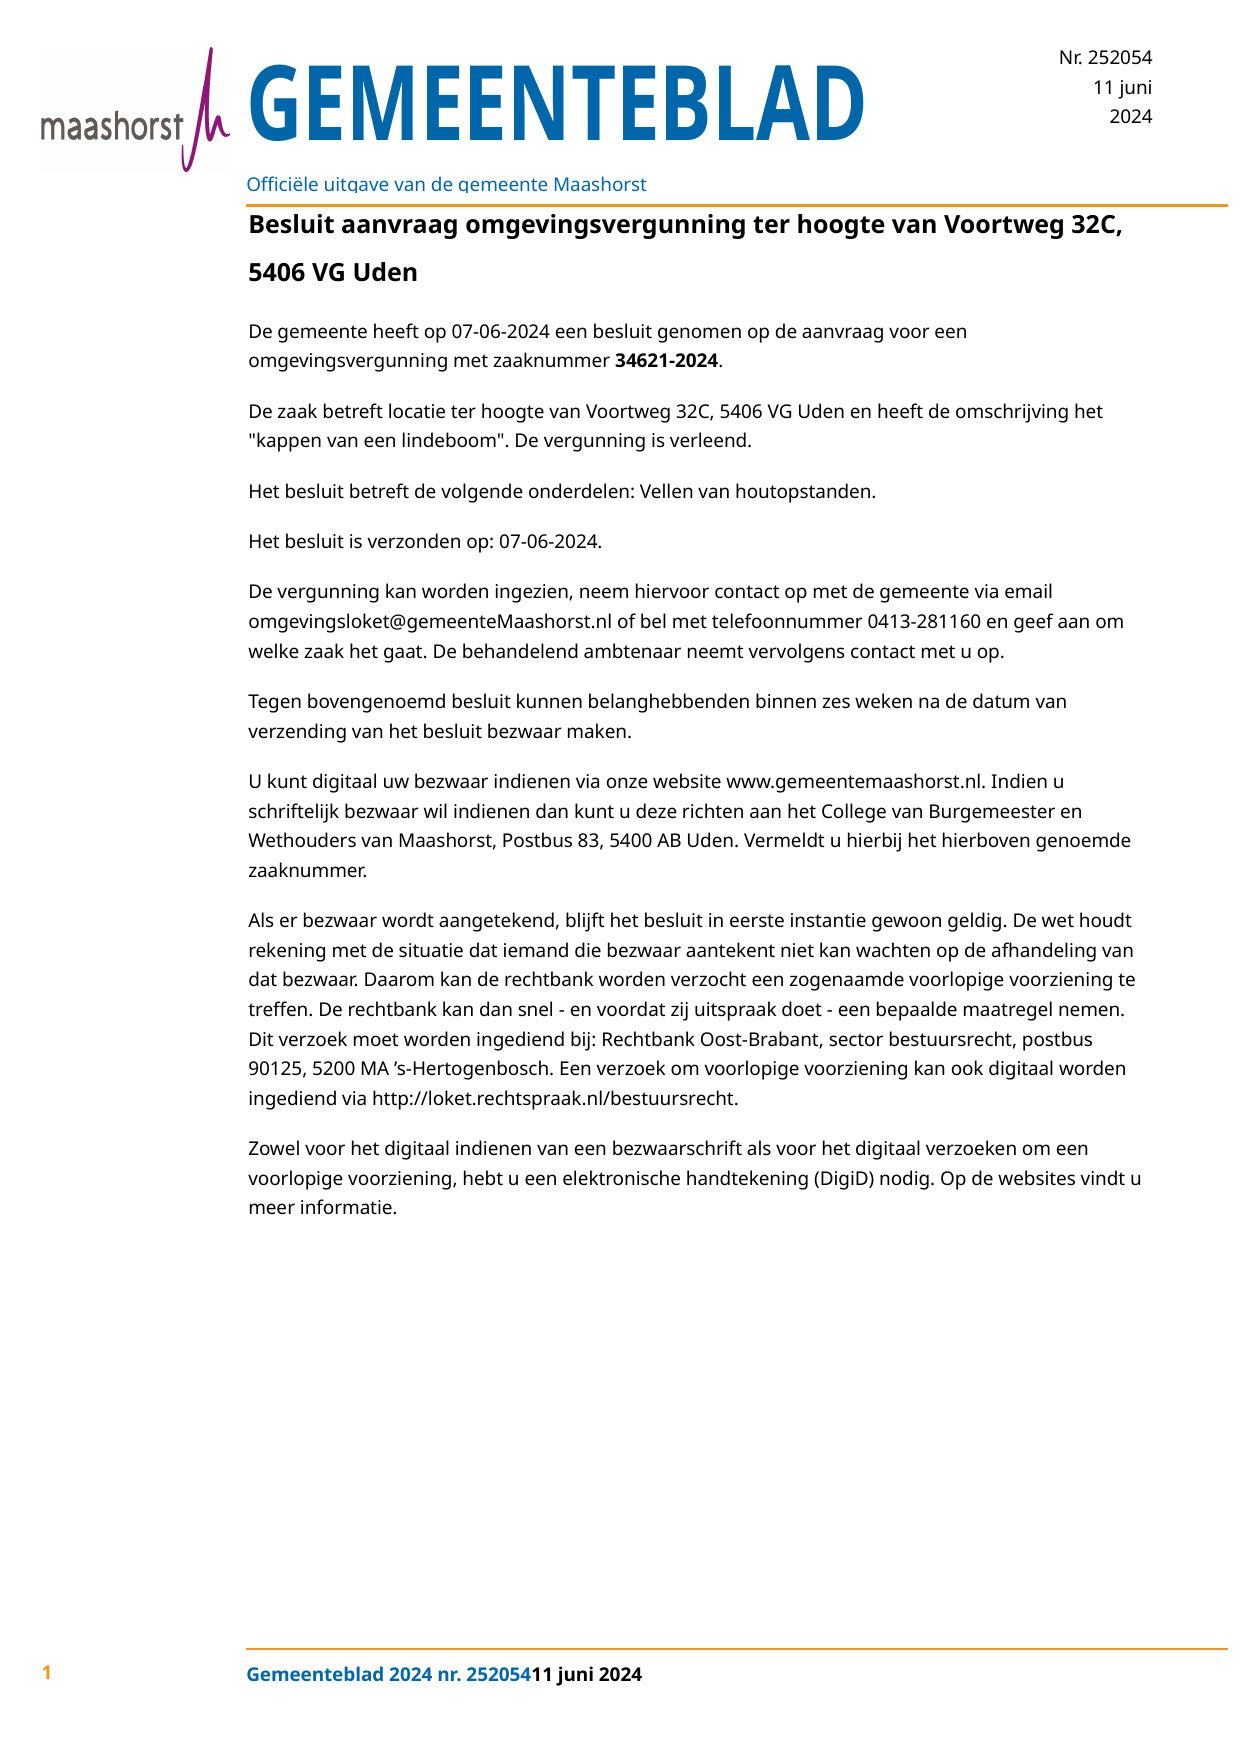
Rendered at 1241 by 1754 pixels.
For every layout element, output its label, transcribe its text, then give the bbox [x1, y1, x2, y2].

picture [41, 47, 231, 172]
text Het besluit betreft de volgende onderdelen: Vellen van houtopstanden. [248, 478, 1152, 504]
text Als er bezwaar wordt aangetekend, blijft het besluit in eerste instantie gewoon geldig. De wet houdt rekening met de situatie dat iemand die bezwaar aantekent niet kan wachten op de afhandeling van dat bezwaar. Daarom kan de rechtbank worden verzocht een zogenaamde voorlopige voorziening te treffen. De rechtbank kan dan snel - en voordat zij uitspraak doet - een bepaalde maatregel nemen. Dit verzoek moet worden ingediend bij: Rechtbank Oost-Brabant, sector bestuursrecht, postbus 90125, 5200 MA ’s-Hertogenbosch. Een verzoek om voorlopige voorziening kan ook digitaal worden ingediend via http://loket.rechtspraak.nl/bestuursrecht. [248, 907, 1152, 1111]
text Het besluit is verzonden op: 07-06-2024. [248, 528, 1152, 554]
text Tegen bovengenoemd besluit kunnen belanghebbenden binnen zes weken na de datum van verzending van het besluit bezwaar maken. [248, 688, 1152, 744]
text De zaak betreft locatie ter hoogte van Voortweg 32C, 5406 VG Uden en heeft de omschrijving het "kappen van een lindeboom". De vergunning is verleend. [248, 398, 1152, 453]
text U kunt digitaal uw bezwaar indienen via onze website www.gemeentemaashorst.nl. Indien u schriftelijk bezwaar wil indienen dan kunt u deze richten aan het College van Burgemeester en Wethouders van Maashorst, Postbus 83, 5400 AB Uden. Vermeldt u hierbij het hierboven genoemde zaaknummer. [248, 768, 1152, 883]
text De gemeente heeft op 07-06-2024 een besluit genomen op de aanvraag voor een omgevingsvergunning met zaaknummer 34621-2024. [248, 318, 1152, 373]
text De vergunning kan worden ingezien, neem hiervoor contact op met de gemeente via email omgevingsloket@gemeenteMaashorst.nl of bel met telefoonnummer 0413-281160 en geef aan om welke zaak het gaat. De behandelend ambtenaar neemt vervolgens contact met u op. [248, 579, 1152, 664]
text Zowel voor het digitaal indienen van een bezwaarschrift als voor het digitaal verzoeken om een voorlopige voorziening, hebt u een elektronische handtekening (DigiD) nodig. Op de websites vindt u meer informatie. [248, 1135, 1152, 1220]
text Besluit aanvraag omgevingsvergunning ter hoogte van Voortweg 32C, 5406 VG Uden [248, 207, 1152, 288]
